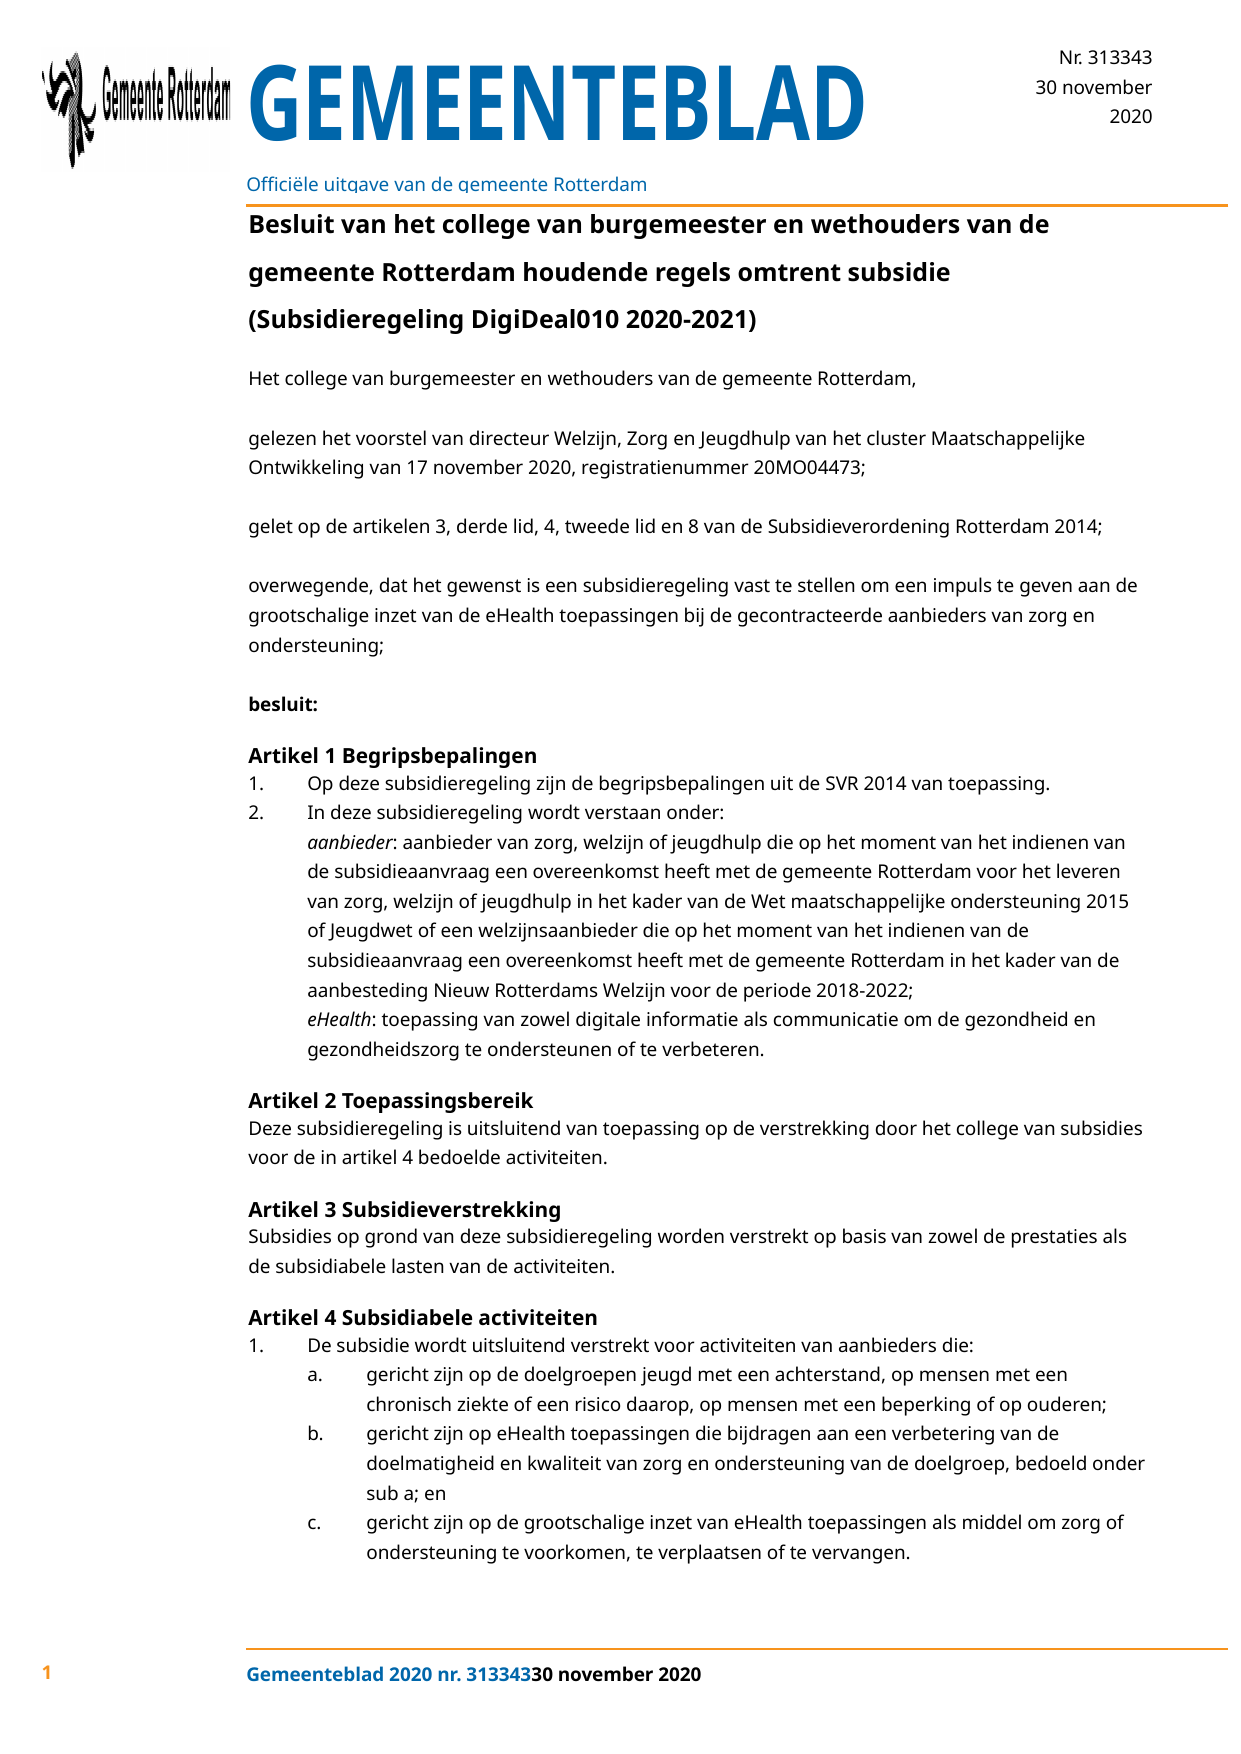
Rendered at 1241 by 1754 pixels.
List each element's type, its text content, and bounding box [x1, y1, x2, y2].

text Artikel 4 Subsidiabele activiteiten [248, 1303, 1152, 1332]
list De subsidie wordt uitsluitend verstrekt voor activiteiten van aanbieders die: [248, 1332, 1152, 1357]
text Het college van burgemeester en wethouders van de gemeente Rotterdam, [248, 366, 1152, 391]
text Besluit van het college van burgemeester en wethouders van de gemeente Rotterdam houdende regels omtrent subsidie (Subsidieregeling DigiDeal010 2020-2021) [248, 207, 1152, 336]
text besluit: [248, 691, 1152, 717]
text Subsidies op grond van deze subsidieregeling worden verstrekt op basis van zowel de prestaties als de subsidiabele lasten van de activiteiten. [248, 1223, 1152, 1279]
list In deze subsidieregeling wordt verstaan onder: [248, 799, 1152, 825]
text Artikel 1 Begripsbepalingen [248, 741, 1152, 770]
list eHealth: toepassing van zowel digitale informatie als communicatie om de gezondheid en gezondheidszorg te ondersteunen of te verbeteren. [248, 1006, 1152, 1062]
picture [41, 47, 231, 172]
text gelezen het voorstel van directeur Welzijn, Zorg en Jeugdhulp van het cluster Maatschappelijke Ontwikkeling van 17 november 2020, registratienummer 20MO04473; [248, 425, 1152, 480]
list gericht zijn op de grootschalige inzet van eHealth toepassingen als middel om zorg of ondersteuning te voorkomen, te verplaatsen of te vervangen. [307, 1509, 1152, 1564]
text overwegende, dat het gewenst is een subsidieregeling vast te stellen om een impuls te geven aan de grootschalige inzet van de eHealth toepassingen bij de gecontracteerde aanbieders van zorg en ondersteuning; [248, 573, 1152, 657]
text Artikel 3 Subsidieverstrekking [248, 1195, 1152, 1223]
text gelet op de artikelen 3, derde lid, 4, tweede lid en 8 van de Subsidieverordening Rotterdam 2014; [248, 513, 1152, 539]
list gericht zijn op de doelgroepen jeugd met een achterstand, op mensen met een chronisch ziekte of een risico daarop, op mensen met een beperking of op ouderen; [307, 1361, 1152, 1417]
list aanbieder: aanbieder van zorg, welzijn of jeugdhulp die op het moment van het indienen van de subsidieaanvraag een overeenkomst heeft met de gemeente Rotterdam voor het leveren van zorg, welzijn of jeugdhulp in het kader van de Wet maatschappelijke ondersteuning 2015 of Jeugdwet of een welzijnsaanbieder die op het moment van het indienen van de subsidieaanvraag een overeenkomst heeft met de gemeente Rotterdam in het kader van de aanbesteding Nieuw Rotterdams Welzijn voor de periode 2018-2022; [248, 829, 1152, 1003]
list Op deze subsidieregeling zijn de begripsbepalingen uit de SVR 2014 van toepassing. [248, 770, 1152, 796]
text Artikel 2 Toepassingsbereik [248, 1086, 1152, 1115]
list gericht zijn op eHealth toepassingen die bijdragen aan een verbetering van de doelmatigheid en kwaliteit van zorg en ondersteuning van de doelgroep, bedoeld onder sub a; en [307, 1421, 1152, 1505]
text Deze subsidieregeling is uitsluitend van toepassing op de verstrekking door het college van subsidies voor de in artikel 4 bedoelde activiteiten. [248, 1115, 1152, 1170]
